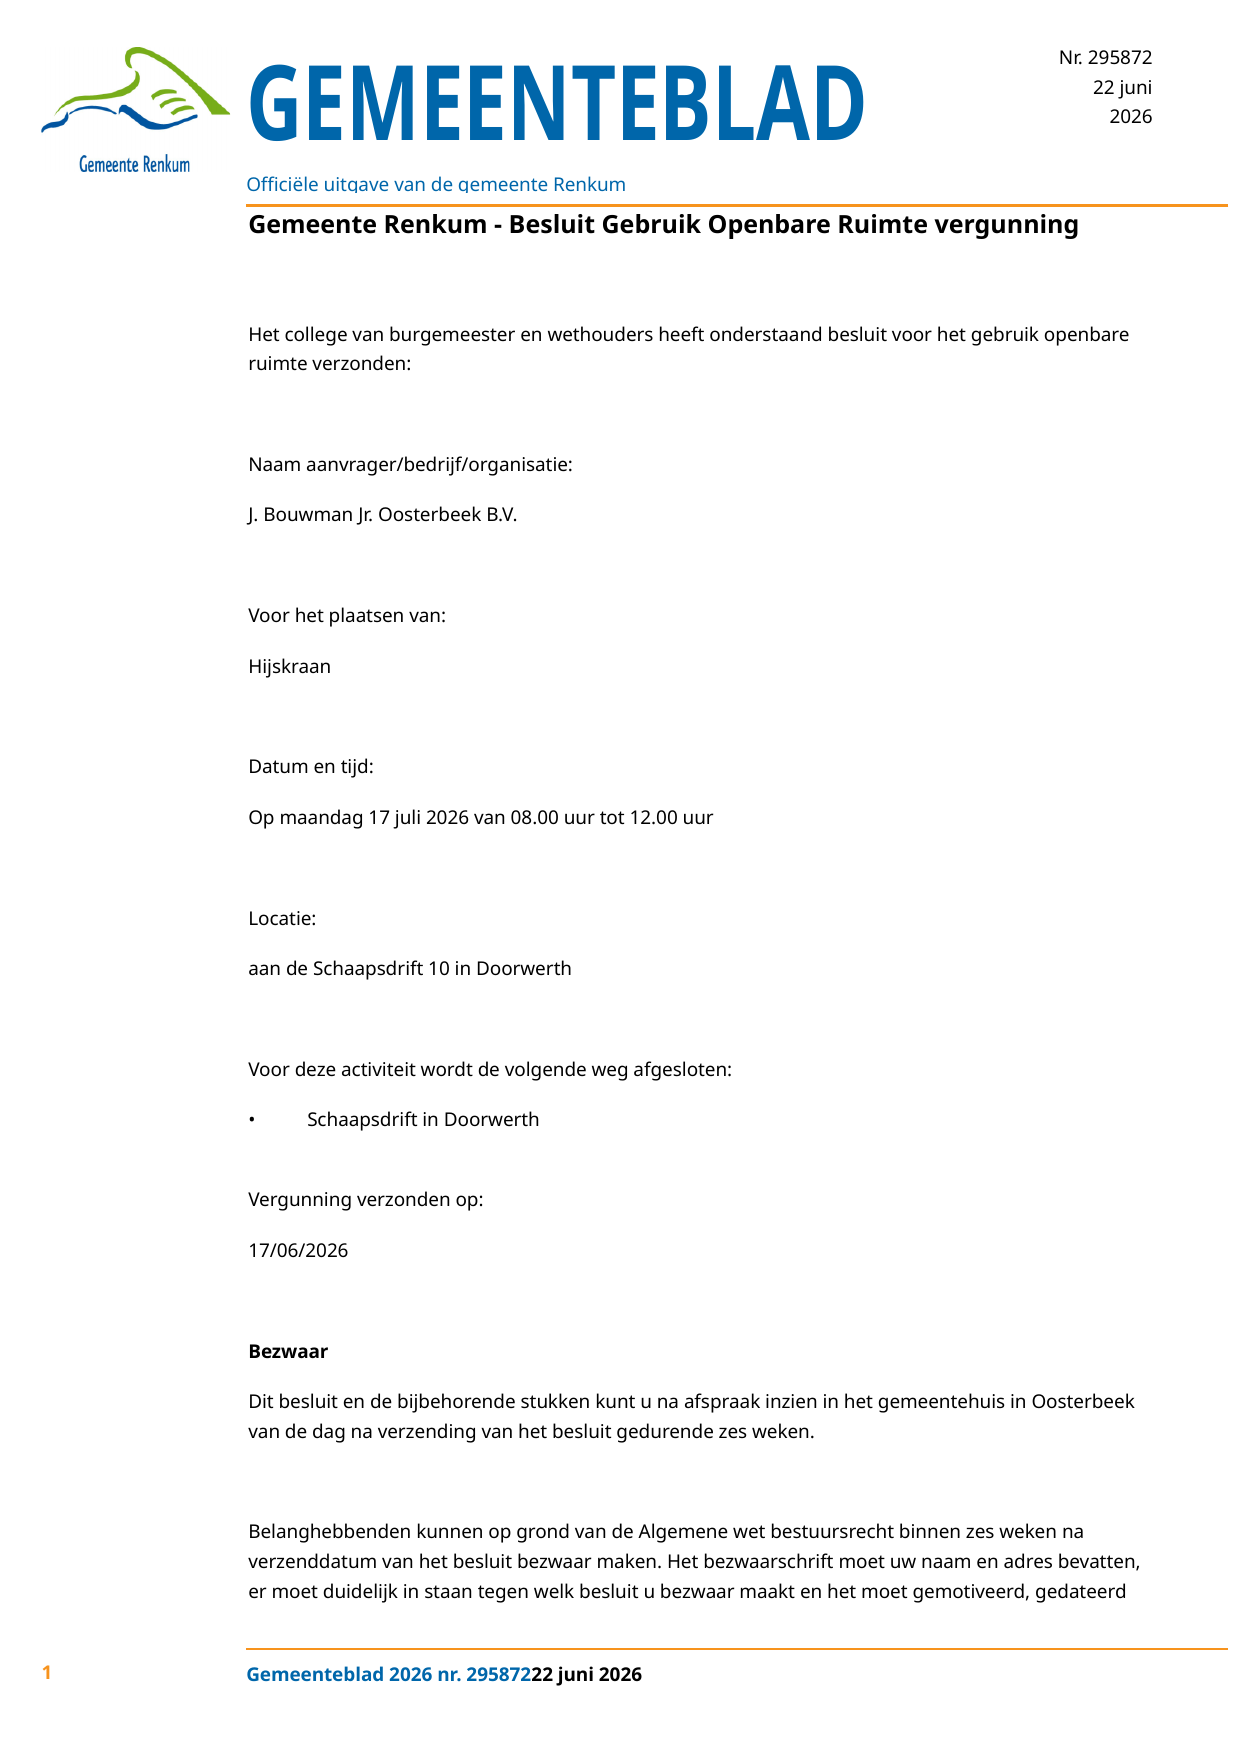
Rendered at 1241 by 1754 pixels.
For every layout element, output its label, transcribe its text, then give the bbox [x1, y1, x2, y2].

text Datum en tijd: [248, 754, 1152, 779]
text Gemeente Renkum - Besluit Gebruik Openbare Ruimte vergunning [248, 207, 1152, 241]
list Schaapsdrift in Doorwerth [248, 1107, 1152, 1132]
text Voor het plaatsen van: [248, 602, 1152, 628]
text J. Bouwman Jr. Oosterbeek B.V. [248, 502, 1152, 527]
text 17/06/2026 [248, 1237, 1152, 1263]
text Locatie: [248, 905, 1152, 931]
text Bezwaar [248, 1338, 1152, 1363]
text Dit besluit en de bijbehorende stukken kunt u na afspraak inzien in het gemeentehuis in Oosterbeek van de dag na verzending van het besluit gedurende zes weken. [248, 1388, 1152, 1443]
text Belanghebbenden kunnen op grond van de Algemene wet bestuursrecht binnen zes weken na verzenddatum van het besluit bezwaar maken. Het bezwaarschrift moet uw naam en adres bevatten, er moet duidelijk in staan tegen welk besluit u bezwaar maakt en het moet gemotiveerd, gedateerd [248, 1519, 1152, 1603]
text Hijskraan [248, 653, 1152, 678]
text Naam aanvrager/bedrijf/organisatie: [248, 451, 1152, 477]
text Voor deze activiteit wordt de volgende weg afgesloten: [248, 1056, 1152, 1082]
picture [41, 47, 231, 172]
text Vergunning verzonden op: [248, 1187, 1152, 1212]
text Op maandag 17 juli 2026 van 08.00 uur tot 12.00 uur [248, 804, 1152, 830]
text Het college van burgemeester en wethouders heeft onderstaand besluit voor het gebruik openbare ruimte verzonden: [248, 321, 1152, 376]
text aan de Schaapsdrift 10 in Doorwerth [248, 955, 1152, 981]
